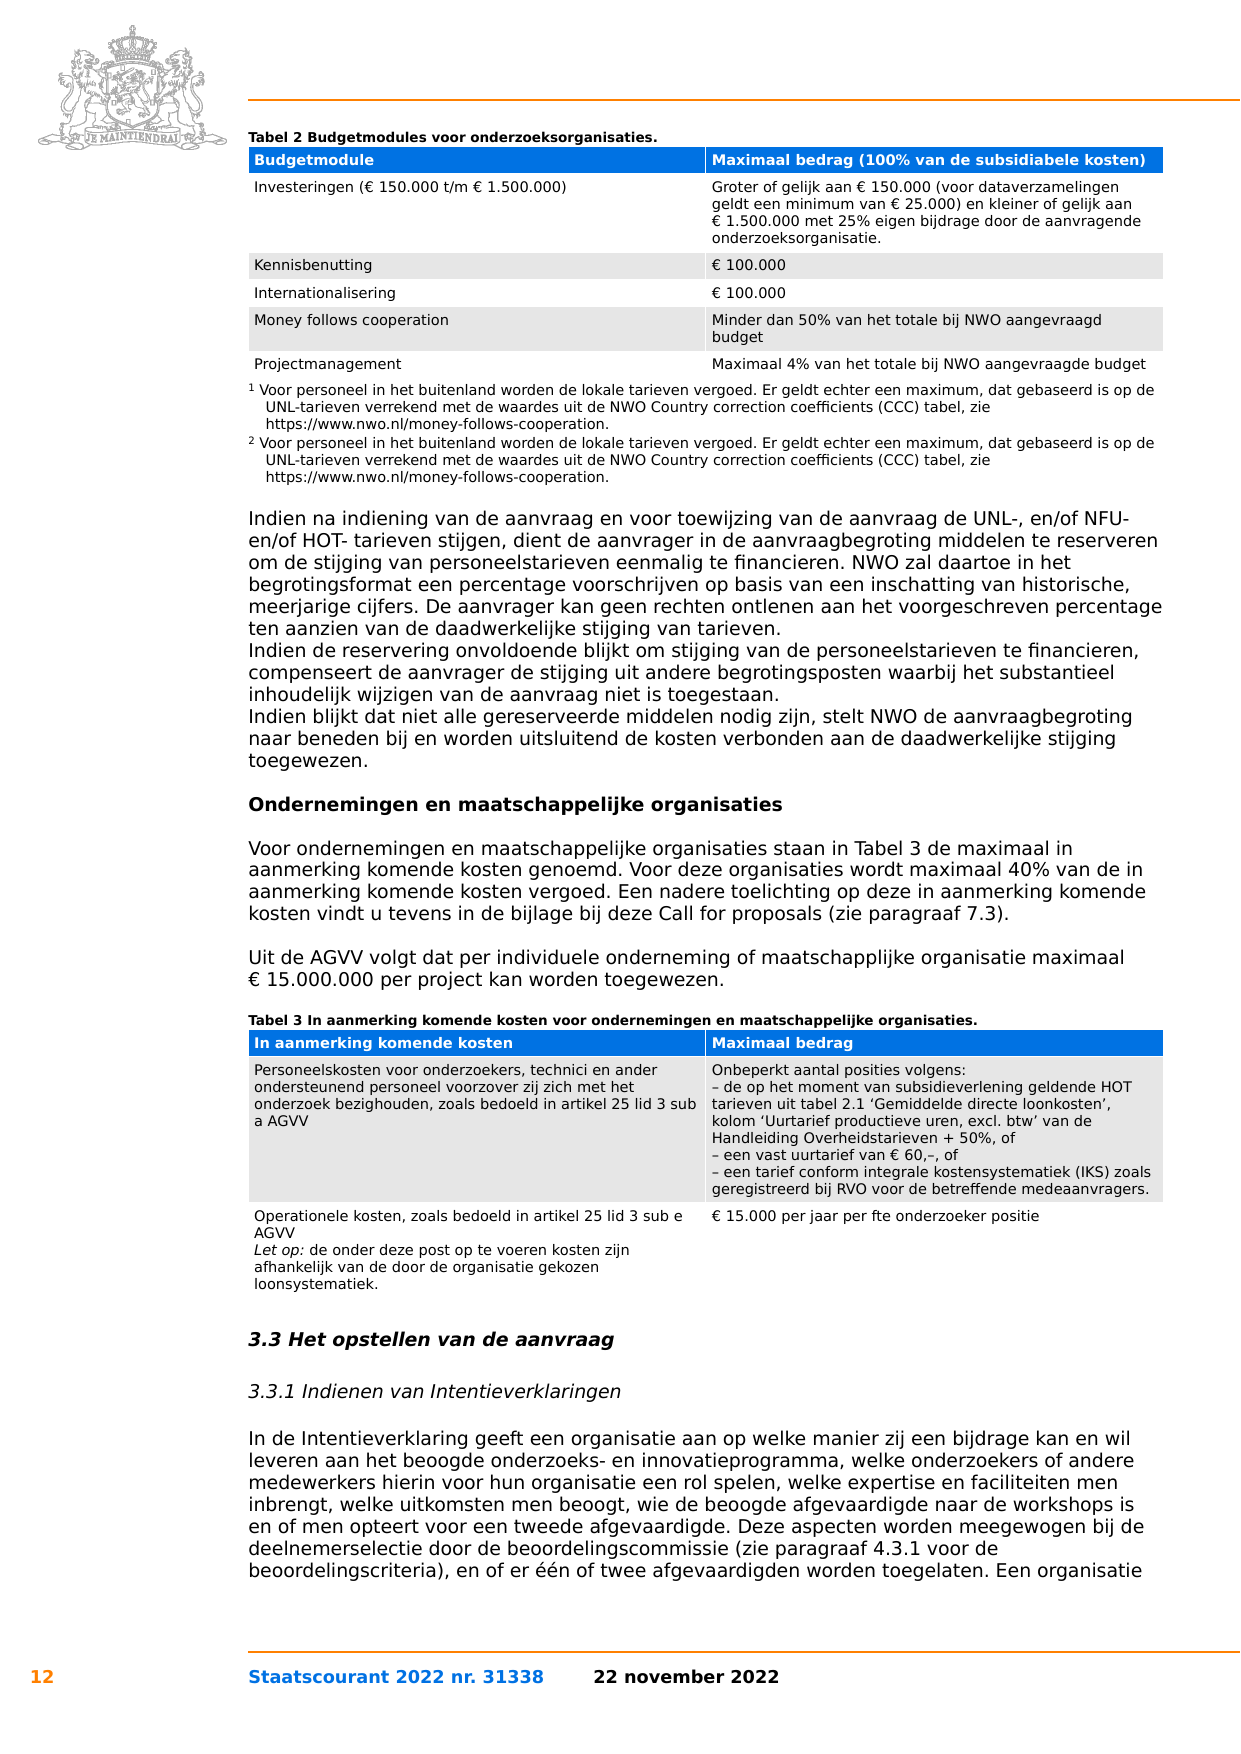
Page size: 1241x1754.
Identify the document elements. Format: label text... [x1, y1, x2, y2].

table_cell Personeelskosten voor onderzoekers, technici en ander ondersteunend personeel voorzover zij zich met het onderzoek bezighouden, zoals bedoeld in artikel 25 lid 3 sub a AGVV [249, 1057, 705, 1202]
table_cell 1 Voor personeel in het buitenland worden de lokale tarieven vergoed. Er geldt echter een maximum, dat gebaseerd is op de UNL-tarieven verrekend met de waardes uit de NWO Country correction coefficients (CCC) tabel, zie https://www.nwo.nl/money-follows-cooperation. 2 Voor personeel in het buitenland worden de lokale tarieven vergoed. Er geldt echter een maximum, dat gebaseerd is op de UNL-tarieven verrekend met de waardes uit de NWO Country correction coefficients (CCC) tabel, zie https://www.nwo.nl/money-follows-cooperation. [248, 379, 1163, 486]
table_cell Internationalisering [249, 280, 705, 306]
subtitle 3.3 Het opstellen van de aanvraag [248, 1329, 1163, 1351]
table_cell Groter of gelijk aan € 150.000 (voor dataverzamelingen geldt een minimum van € 25.000) en kleiner of gelijk aan € 1.500.000 met 25% eigen bijdrage door de aanvragende onderzoeksorganisatie. [706, 174, 1163, 251]
table_cell Maximaal bedrag [706, 1030, 1163, 1056]
picture [38, 25, 227, 150]
table_cell Maximaal 4% van het totale bij NWO aangevraagde budget [706, 352, 1163, 378]
table_cell € 100.000 [706, 280, 1163, 306]
text Indien de reservering onvoldoende blijkt om stijging van de personeelstarieven te financieren, compenseert de aanvrager de stijging uit andere begrotingsposten waarbij het substantieel inhoudelijk wijzigen van de aanvraag niet is toegestaan. [248, 640, 1163, 706]
table_cell € 100.000 [706, 253, 1163, 279]
table_cell Onbeperkt aantal posities volgens: – de op het moment van subsidieverlening geldende HOT tarieven uit tabel 2.1 ‘Gemiddelde directe loonkosten’, kolom ‘Uurtarief productieve uren, excl. btw’ van de Handleiding Overheidstarieven + 50%, of – een vast uurtarief van € 60,–, of – een tarief conform integrale kostensystematiek (IKS) zoals geregistreerd bij RVO voor de betreffende medeaanvragers. [706, 1057, 1163, 1202]
table_cell Minder dan 50% van het totale bij NWO aangevraagd budget [706, 307, 1163, 351]
table_cell Kennisbenutting [249, 253, 705, 279]
subtitle 3.3.1 Indienen van Intentieverklaringen [248, 1381, 1163, 1403]
text Indien blijkt dat niet alle gereserveerde middelen nodig zijn, stelt NWO de aanvraagbegroting naar beneden bij en worden uitsluitend de kosten verbonden aan de daadwerkelijke stijging toegewezen. [248, 706, 1163, 772]
text Indien na indiening van de aanvraag en voor toewijzing van de aanvraag de UNL-, en/of NFU- en/of HOT- tarieven stijgen, dient de aanvrager in de aanvraagbegroting middelen te reserveren om de stijging van personeelstarieven eenmalig te financieren. NWO zal daartoe in het begrotingsformat een percentage voorschrijven op basis van een inschatting van historische, meerjarige cijfers. De aanvrager kan geen rechten ontlenen aan het voorgeschreven percentage ten aanzien van de daadwerkelijke stijging van tarieven. [248, 508, 1163, 640]
table_cell Projectmanagement [249, 352, 705, 378]
text Uit de AGVV volgt dat per individuele onderneming of maatschapplijke organisatie maximaal € 15.000.000 per project kan worden toegewezen. [248, 947, 1163, 991]
table_cell Operationele kosten, zoals bedoeld in artikel 25 lid 3 sub e AGVV Let op: de onder deze post op te voeren kosten zijn afhankelijk van de door de organisatie gekozen loonsystematiek. [249, 1204, 705, 1298]
table_cell Investeringen (€ 150.000 t/m € 1.500.000) [249, 174, 705, 251]
table_cell Maximaal bedrag (100% van de subsidiabele kosten) [706, 147, 1163, 173]
text In de Intentieverklaring geeft een organisatie aan op welke manier zij een bijdrage kan en wil leveren aan het beoogde onderzoeks- en innovatieprogramma, welke onderzoekers of andere medewerkers hierin voor hun organisatie een rol spelen, welke expertise en faciliteiten men inbrengt, welke uitkomsten men beoogt, wie de beoogde afgevaardigde naar de workshops is en of men opteert voor een tweede afgevaardigde. Deze aspecten worden meegewogen bij de deelnemerselectie door de beoordelingscommissie (zie paragraaf 4.3.1 voor de beoordelingscriteria), en of er één of twee afgevaardigden worden toegelaten. Een organisatie [248, 1428, 1163, 1582]
table_cell In aanmerking komende kosten [249, 1030, 705, 1056]
table_cell € 15.000 per jaar per fte onderzoeker positie [706, 1204, 1163, 1298]
table_header Tabel 3 In aanmerking komende kosten voor ondernemingen en maatschappelijke organisaties. [248, 1013, 1163, 1029]
table_header Tabel 2 Budgetmodules voor onderzoeksorganisaties. [248, 130, 1163, 146]
subtitle Ondernemingen en maatschappelijke organisaties [248, 793, 1163, 816]
text Voor ondernemingen en maatschappelijke organisaties staan in Tabel 3 de maximaal in aanmerking komende kosten genoemd. Voor deze organisaties wordt maximaal 40% van de in aanmerking komende kosten vergoed. Een nadere toelichting op deze in aanmerking komende kosten vindt u tevens in de bijlage bij deze Call for proposals (zie paragraaf 7.3). [248, 837, 1163, 925]
table_cell Money follows cooperation [249, 307, 705, 351]
table_cell Budgetmodule [249, 147, 705, 173]
